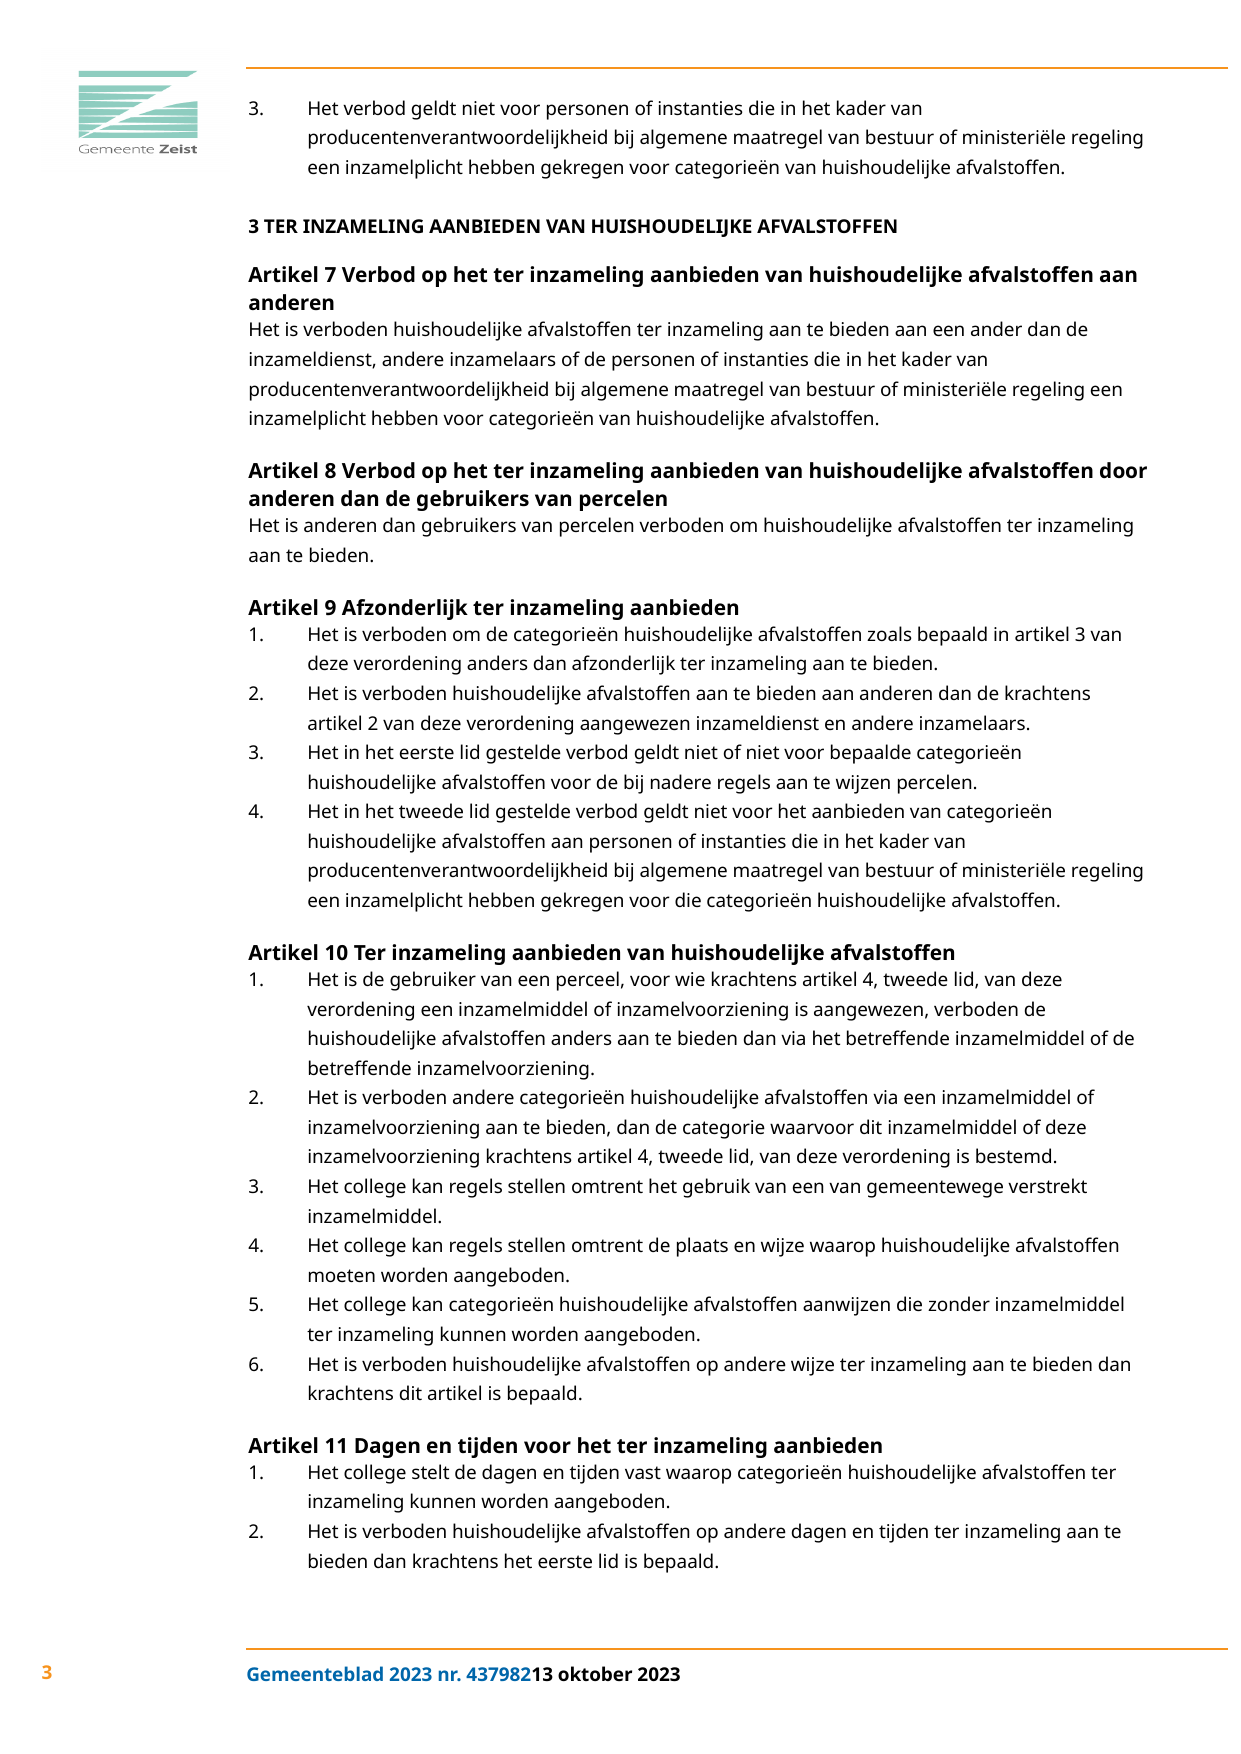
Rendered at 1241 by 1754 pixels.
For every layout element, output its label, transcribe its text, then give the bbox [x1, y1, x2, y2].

text Het is verboden huishoudelijke afvalstoffen ter inzameling aan te bieden aan een ander dan de inzameldienst, andere inzamelaars of de personen of instanties die in het kader van producentenverantwoordelijkheid bij algemene maatregel van bestuur of ministeriële regeling een inzamelplicht hebben voor categorieën van huishoudelijke afvalstoffen. [248, 317, 1152, 431]
list Het college stelt de dagen en tijden vast waarop categorieën huishoudelijke afvalstoffen ter inzameling kunnen worden aangeboden. [248, 1459, 1152, 1514]
text Artikel 8 Verbod op het ter inzameling aanbieden van huishoudelijke afvalstoffen door anderen dan de gebruikers van percelen [248, 456, 1152, 513]
text Artikel 7 Verbod op het ter inzameling aanbieden van huishoudelijke afvalstoffen aan anderen [248, 260, 1152, 317]
list Het is verboden om de categorieën huishoudelijke afvalstoffen zoals bepaald in artikel 3 van deze verordening anders dan afzonderlijk ter inzameling aan te bieden. [248, 621, 1152, 676]
list Het is verboden andere categorieën huishoudelijke afvalstoffen via een inzamelmiddel of inzamelvoorziening aan te bieden, dan de categorie waarvoor dit inzamelmiddel of deze inzamelvoorziening krachtens artikel 4, tweede lid, van deze verordening is bestemd. [248, 1084, 1152, 1169]
list Het is verboden huishoudelijke afvalstoffen op andere wijze ter inzameling aan te bieden dan krachtens dit artikel is bepaald. [248, 1351, 1152, 1406]
list Het college kan categorieën huishoudelijke afvalstoffen aanwijzen die zonder inzamelmiddel ter inzameling kunnen worden aangeboden. [248, 1292, 1152, 1347]
list Het is verboden huishoudelijke afvalstoffen op andere dagen en tijden ter inzameling aan te bieden dan krachtens het eerste lid is bepaald. [248, 1518, 1152, 1574]
list Het is de gebruiker van een perceel, voor wie krachtens artikel 4, tweede lid, van deze verordening een inzamelmiddel of inzamelvoorziening is aangewezen, verboden de huishoudelijke afvalstoffen anders aan te bieden dan via het betreffende inzamelmiddel of de betreffende inzamelvoorziening. [248, 966, 1152, 1081]
text Artikel 9 Afzonderlijk ter inzameling aanbieden [248, 593, 1152, 621]
text 3 TER INZAMELING AANBIEDEN VAN HUISHOUDELIJKE AFVALSTOFFEN [248, 213, 1152, 239]
picture [41, 47, 231, 172]
list Het college kan regels stellen omtrent de plaats en wijze waarop huishoudelijke afvalstoffen moeten worden aangeboden. [248, 1232, 1152, 1288]
list Het verbod geldt niet voor personen of instanties die in het kader van producentenverantwoordelijkheid bij algemene maatregel van bestuur of ministeriële regeling een inzamelplicht hebben gekregen voor categorieën van huishoudelijke afvalstoffen. [248, 95, 1152, 180]
list Het is verboden huishoudelijke afvalstoffen aan te bieden aan anderen dan de krachtens artikel 2 van deze verordening aangewezen inzameldienst en andere inzamelaars. [248, 680, 1152, 736]
text Het is anderen dan gebruikers van percelen verboden om huishoudelijke afvalstoffen ter inzameling aan te bieden. [248, 513, 1152, 568]
list Het college kan regels stellen omtrent het gebruik van een van gemeentewege verstrekt inzamelmiddel. [248, 1173, 1152, 1228]
text Artikel 11 Dagen en tijden voor het ter inzameling aanbieden [248, 1431, 1152, 1459]
list Het in het tweede lid gestelde verbod geldt niet voor het aanbieden van categorieën huishoudelijke afvalstoffen aan personen of instanties die in het kader van producentenverantwoordelijkheid bij algemene maatregel van bestuur of ministeriële regeling een inzamelplicht hebben gekregen voor die categorieën huishoudelijke afvalstoffen. [248, 798, 1152, 913]
text Artikel 10 Ter inzameling aanbieden van huishoudelijke afvalstoffen [248, 938, 1152, 966]
list Het in het eerste lid gestelde verbod geldt niet of niet voor bepaalde categorieën huishoudelijke afvalstoffen voor de bij nadere regels aan te wijzen percelen. [248, 739, 1152, 795]
